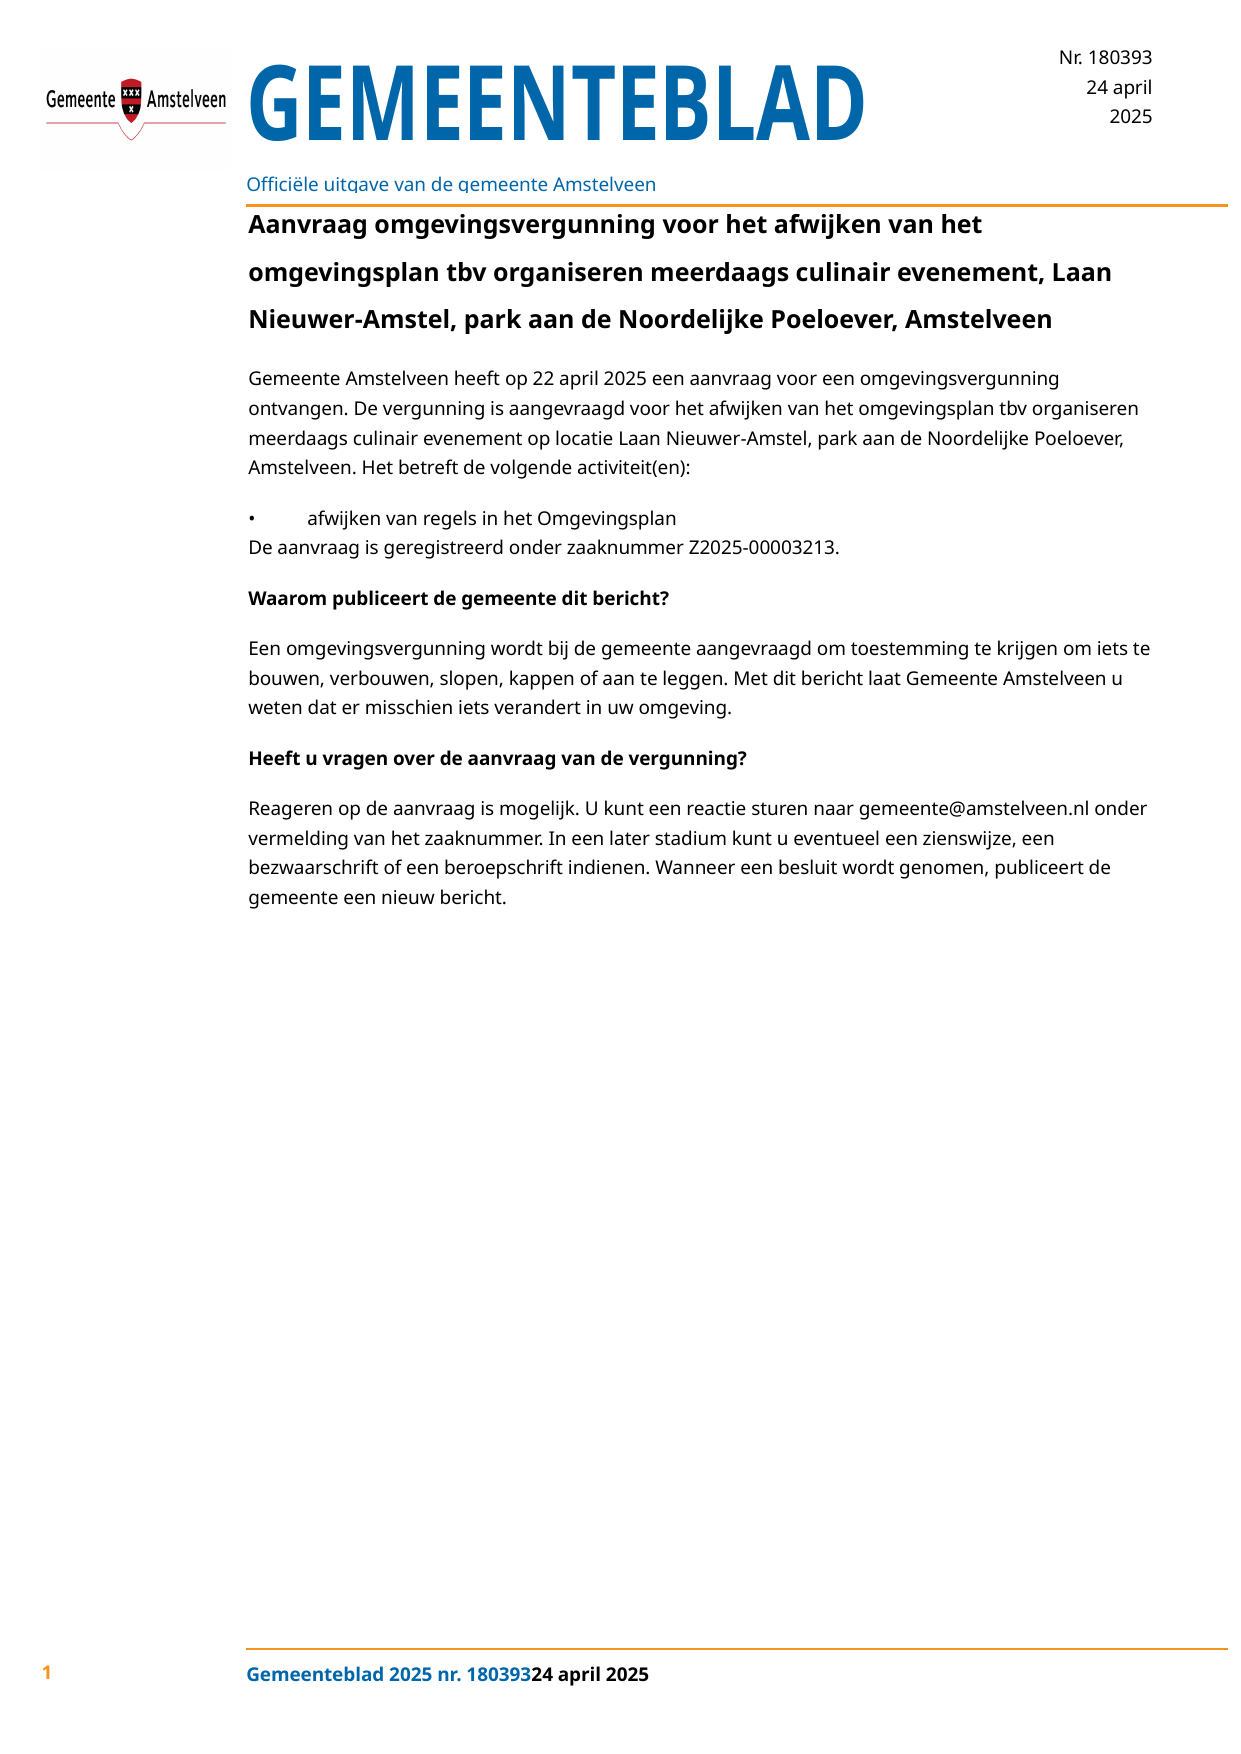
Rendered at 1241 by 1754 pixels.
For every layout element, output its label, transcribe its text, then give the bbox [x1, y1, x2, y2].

picture [41, 47, 231, 172]
list afwijken van regels in het Omgevingsplan [248, 505, 1152, 530]
text Een omgevingsvergunning wordt bij de gemeente aangevraagd om toestemming te krijgen om iets te bouwen, verbouwen, slopen, kappen of aan te leggen. Met dit bericht laat Gemeente Amstelveen u weten dat er misschien iets verandert in uw omgeving. [248, 635, 1152, 720]
text Waarom publiceert de gemeente dit bericht? [248, 585, 1152, 610]
text Aanvraag omgevingsvergunning voor het afwijken van het omgevingsplan tbv organiseren meerdaags culinair evenement, Laan Nieuwer-Amstel, park aan de Noordelijke Poeloever, Amstelveen [248, 207, 1152, 336]
text De aanvraag is geregistreerd onder zaaknummer Z2025-00003213. [248, 534, 1152, 560]
text Reageren op de aanvraag is mogelijk. U kunt een reactie sturen naar gemeente@amstelveen.nl onder vermelding van het zaaknummer. In een later stadium kunt u eventueel een zienswijze, een bezwaarschrift of een beroepschrift indienen. Wanneer een besluit wordt genomen, publiceert de gemeente een nieuw bericht. [248, 795, 1152, 909]
text Gemeente Amstelveen heeft op 22 april 2025 een aanvraag voor een omgevingsvergunning ontvangen. De vergunning is aangevraagd voor het afwijken van het omgevingsplan tbv organiseren meerdaags culinair evenement op locatie Laan Nieuwer-Amstel, park aan de Noordelijke Poeloever, Amstelveen. Het betreft de volgende activiteit(en): [248, 366, 1152, 480]
text Heeft u vragen over de aanvraag van de vergunning? [248, 745, 1152, 770]
